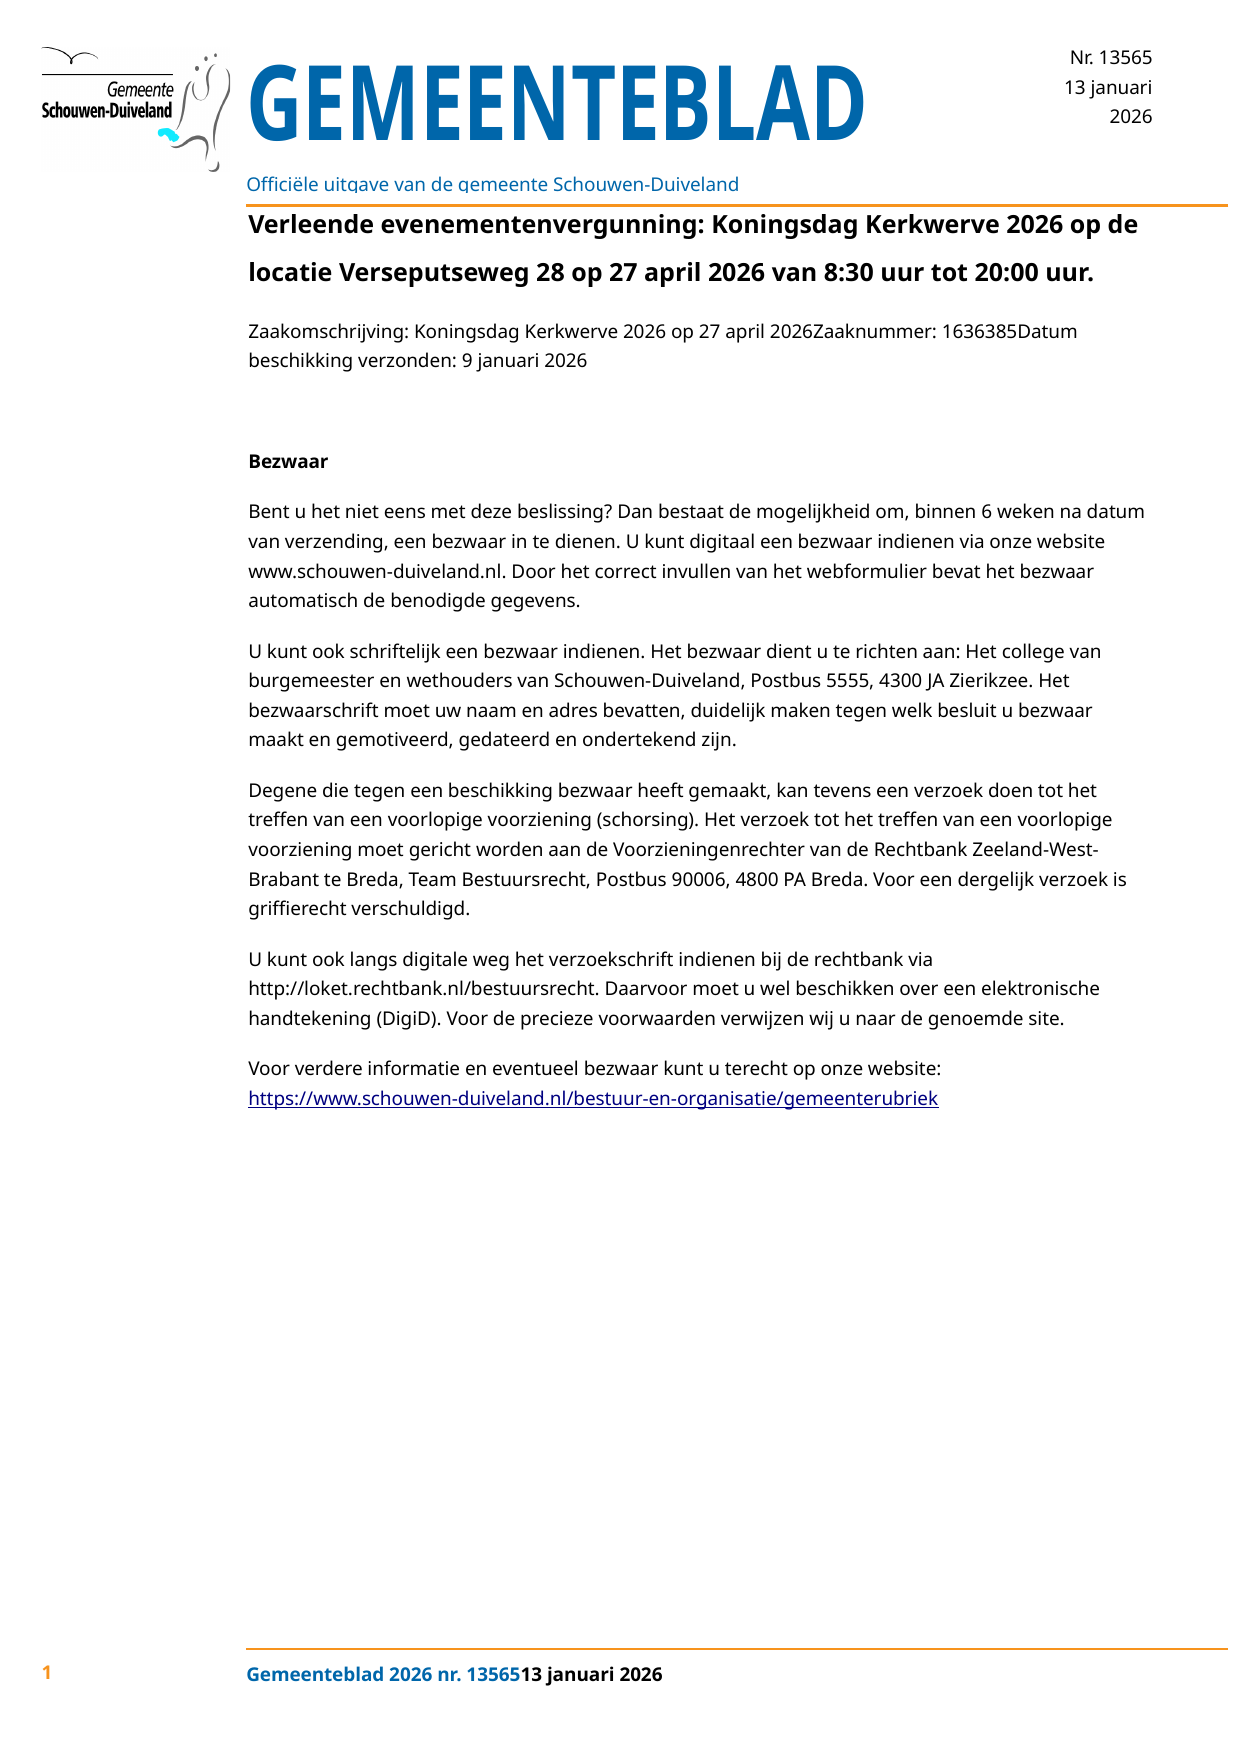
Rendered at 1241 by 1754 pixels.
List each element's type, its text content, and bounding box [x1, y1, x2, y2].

picture [41, 47, 231, 172]
text Zaakomschrijving: Koningsdag Kerkwerve 2026 op 27 april 2026Zaaknummer: 1636385Datum beschikking verzonden: 9 januari 2026 [248, 318, 1152, 373]
text U kunt ook langs digitale weg het verzoekschrift indienen bij de rechtbank via http://loket.rechtbank.nl/bestuursrecht. Daarvoor moet u wel beschikken over een elektronische handtekening (DigiD). Voor de precieze voorwaarden verwijzen wij u naar de genoemde site. [248, 946, 1152, 1031]
text Verleende evenementenvergunning: Koningsdag Kerkwerve 2026 op de locatie Verseputseweg 28 op 27 april 2026 van 8:30 uur tot 20:00 uur. [248, 207, 1152, 288]
text Voor verdere informatie en eventueel bezwaar kunt u terecht op onze website: https://www.schouwen-duiveland.nl/bestuur-en-organisatie/gemeenterubriek [248, 1055, 1152, 1111]
text Bent u het niet eens met deze beslissing? Dan bestaat de mogelijkheid om, binnen 6 weken na datum van verzending, een bezwaar in te dienen. U kunt digitaal een bezwaar indienen via onze website www.schouwen-duiveland.nl. Door het correct invullen van het webformulier bevat het bezwaar automatisch de benodigde gegevens. [248, 499, 1152, 613]
text Degene die tegen een beschikking bezwaar heeft gemaakt, kan tevens een verzoek doen tot het treffen van een voorlopige voorziening (schorsing). Het verzoek tot het treffen van een voorlopige voorziening moet gericht worden aan de Voorzieningenrechter van de Rechtbank Zeeland-West-Brabant te Breda, Team Bestuursrecht, Postbus 90006, 4800 PA Breda. Voor een dergelijk verzoek is griffierecht verschuldigd. [248, 777, 1152, 921]
text U kunt ook schriftelijk een bezwaar indienen. Het bezwaar dient u te richten aan: Het college van burgemeester en wethouders van Schouwen-Duiveland, Postbus 5555, 4300 JA Zierikzee. Het bezwaarschrift moet uw naam en adres bevatten, duidelijk maken tegen welk besluit u bezwaar maakt en gemotiveerd, gedateerd en ondertekend zijn. [248, 638, 1152, 752]
text Bezwaar [248, 448, 1152, 474]
